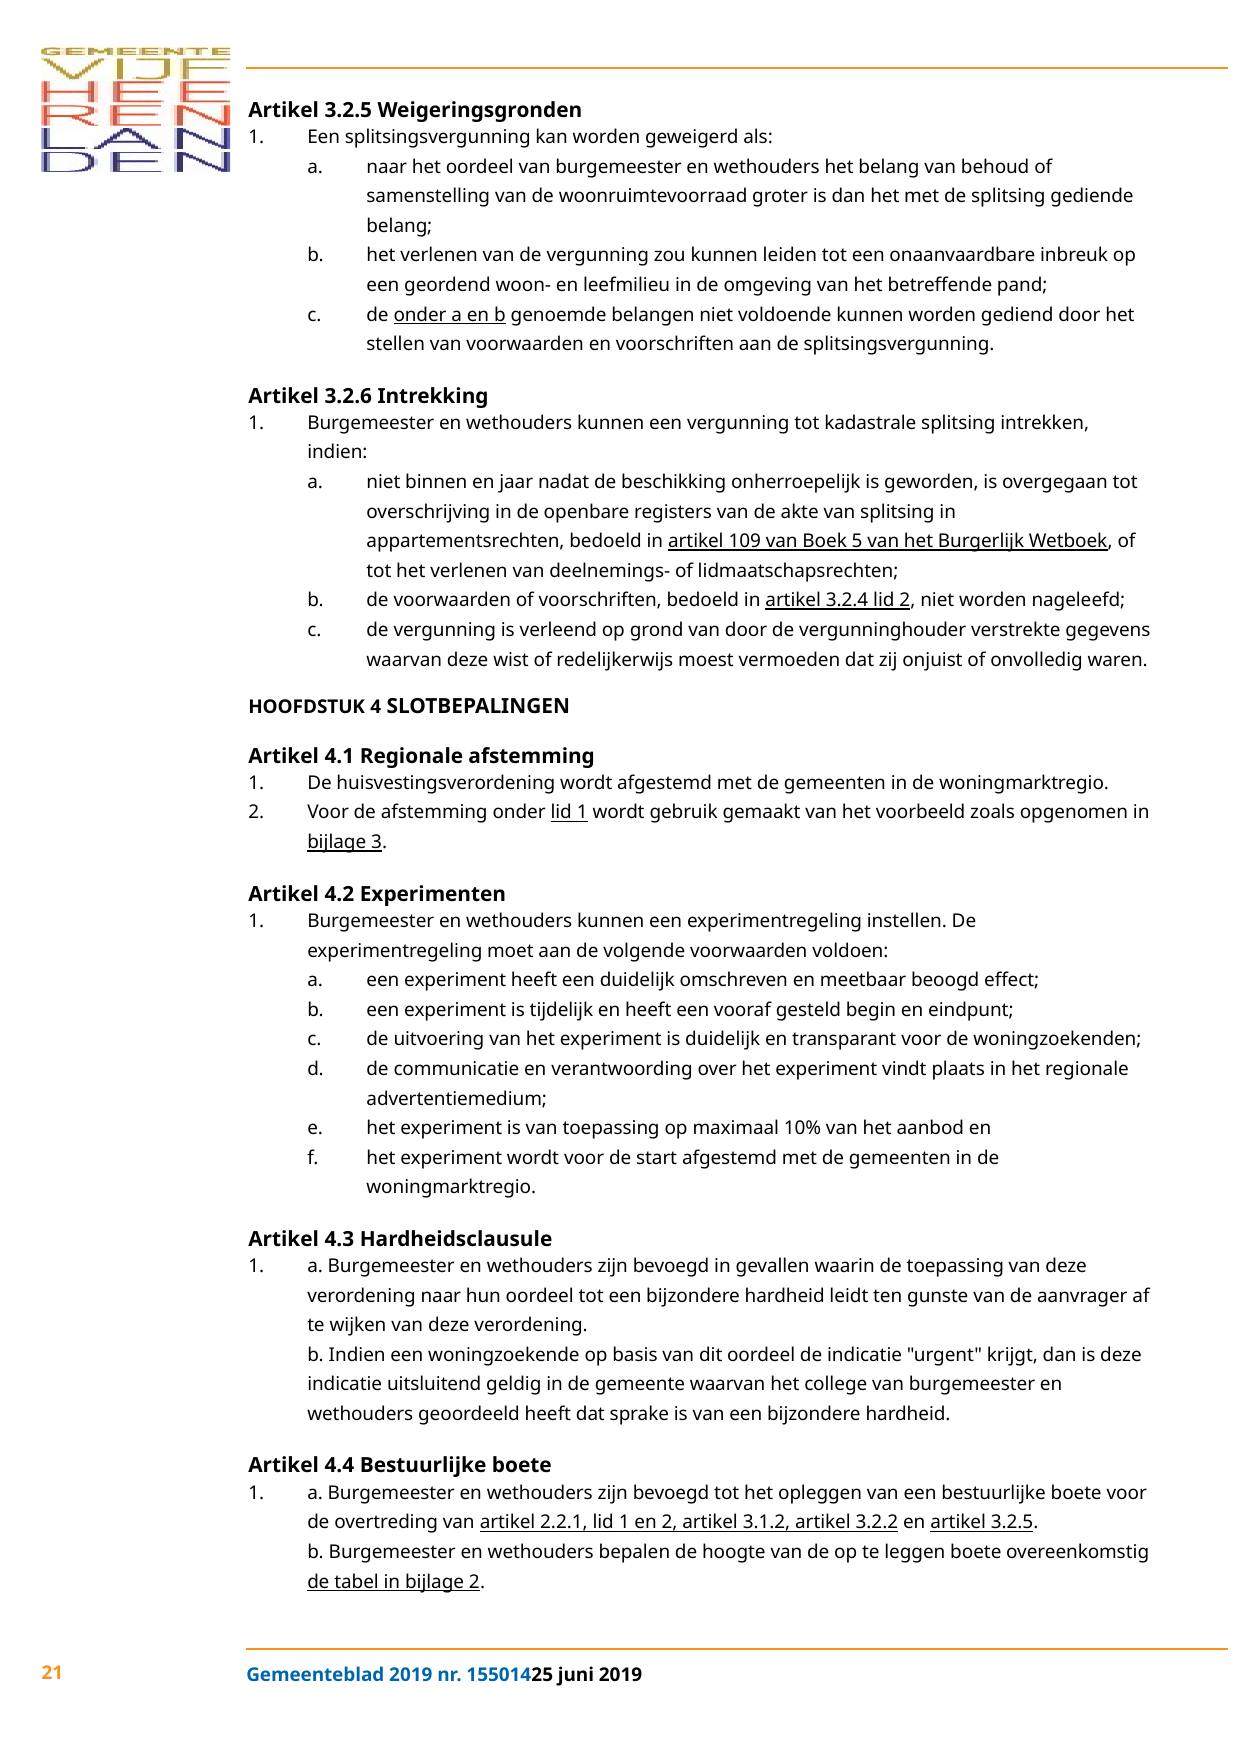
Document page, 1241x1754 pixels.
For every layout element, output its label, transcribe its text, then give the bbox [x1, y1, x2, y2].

text Artikel 4.3 Hardheidsclausule [248, 1224, 1152, 1252]
list de vergunning is verleend op grond van door de vergunninghouder verstrekte gegevens waarvan deze wist of redelijkerwijs moest vermoeden dat zij onjuist of onvolledig waren. [307, 616, 1152, 672]
text Artikel 4.1 Regionale afstemming [248, 741, 1152, 769]
text HOOFDSTUK 4 SLOTBEPALINGEN [248, 691, 1152, 720]
text Artikel 3.2.5 Weigeringsgronden [248, 95, 1152, 123]
list b. Indien een woningzoekende op basis van dit oordeel de indicatie "urgent" krijgt, dan is deze indicatie uitsluitend geldig in de gemeente waarvan het college van burgemeester en wethouders geoordeeld heeft dat sprake is van een bijzondere hardheid. [248, 1341, 1152, 1426]
list niet binnen en jaar nadat de beschikking onherroepelijk is geworden, is overgegaan tot overschrijving in de openbare registers van de akte van splitsing in appartementsrechten, bedoeld in artikel 109 van Boek 5 van het Burgerlijk Wetboek, of tot het verlenen van deelnemings- of lidmaatschapsrechten; [307, 468, 1152, 583]
list Burgemeester en wethouders kunnen een experimentregeling instellen. De experimentregeling moet aan de volgende voorwaarden voldoen: [248, 907, 1152, 962]
text Artikel 4.4 Bestuurlijke boete [248, 1451, 1152, 1479]
list Een splitsingsvergunning kan worden geweigerd als: [248, 123, 1152, 149]
list de voorwaarden of voorschriften, bedoeld in artikel 3.2.4 lid 2, niet worden nageleefd; [307, 587, 1152, 612]
list een experiment is tijdelijk en heeft een vooraf gesteld begin en eindpunt; [307, 996, 1152, 1022]
list Burgemeester en wethouders kunnen een vergunning tot kadastrale splitsing intrekken, indien: [248, 409, 1152, 464]
text Artikel 3.2.6 Intrekking [248, 381, 1152, 409]
picture [41, 47, 231, 172]
text Artikel 4.2 Experimenten [248, 879, 1152, 907]
list de onder a en b genoemde belangen niet voldoende kunnen worden gediend door het stellen van voorwaarden en voorschriften aan de splitsingsvergunning. [307, 301, 1152, 356]
list naar het oordeel van burgemeester en wethouders het belang van behoud of samenstelling van de woonruimtevoorraad groter is dan het met de splitsing gediende belang; [307, 153, 1152, 238]
list het verlenen van de vergunning zou kunnen leiden tot een onaanvaardbare inbreuk op een geordend woon- en leefmilieu in de omgeving van het betreffende pand; [307, 242, 1152, 297]
list het experiment is van toepassing op maximaal 10% van het aanbod en [307, 1114, 1152, 1140]
list De huisvestingsverordening wordt afgestemd met de gemeenten in de woningmarktregio. [248, 769, 1152, 795]
list b. Burgemeester en wethouders bepalen de hoogte van de op te leggen boete overeenkomstig de tabel in bijlage 2. [248, 1538, 1152, 1593]
list het experiment wordt voor de start afgestemd met de gemeenten in de woningmarktregio. [307, 1144, 1152, 1199]
list een experiment heeft een duidelijk omschreven en meetbaar beoogd effect; [307, 966, 1152, 992]
list Voor de afstemming onder lid 1 wordt gebruik gemaakt van het voorbeeld zoals opgenomen in bijlage 3. [248, 799, 1152, 854]
list de communicatie en verantwoording over het experiment vindt plaats in het regionale advertentiemedium; [307, 1055, 1152, 1110]
list a. Burgemeester en wethouders zijn bevoegd tot het opleggen van een bestuurlijke boete voor de overtreding van artikel 2.2.1, lid 1 en 2, artikel 3.1.2, artikel 3.2.2 en artikel 3.2.5. [248, 1479, 1152, 1534]
list a. Burgemeester en wethouders zijn bevoegd in gevallen waarin de toepassing van deze verordening naar hun oordeel tot een bijzondere hardheid leidt ten gunste van de aanvrager af te wijken van deze verordening. [248, 1252, 1152, 1337]
list de uitvoering van het experiment is duidelijk en transparant voor de woningzoekenden; [307, 1026, 1152, 1051]
